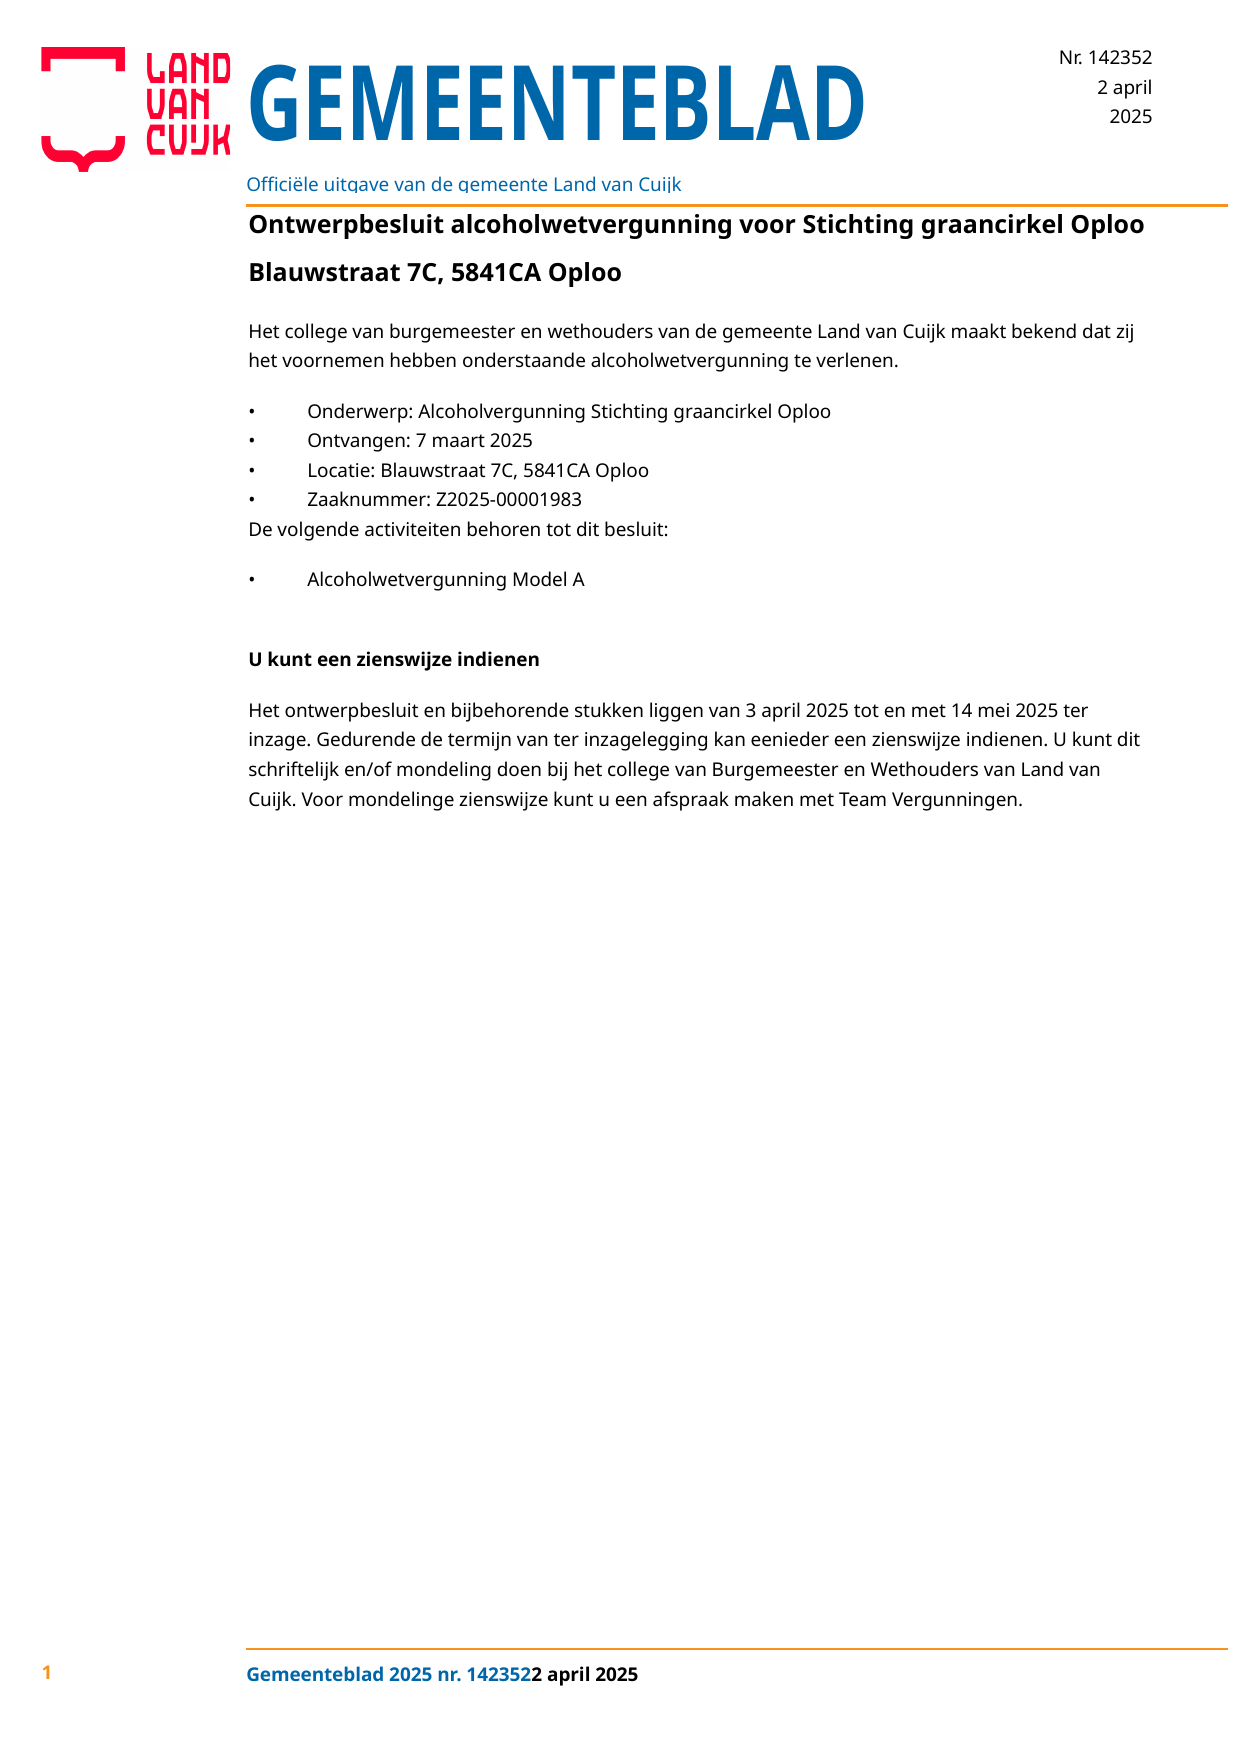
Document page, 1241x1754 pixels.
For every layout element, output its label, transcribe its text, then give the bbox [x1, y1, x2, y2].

list Ontvangen: 7 maart 2025 [248, 427, 1152, 453]
list Zaaknummer: Z2025-00001983 [248, 487, 1152, 512]
text De volgende activiteiten behoren tot dit besluit: [248, 516, 1152, 542]
list Onderwerp: Alcoholvergunning Stichting graancirkel Oploo [248, 398, 1152, 424]
list Locatie: Blauwstraat 7C, 5841CA Oploo [248, 457, 1152, 483]
list Alcoholwetvergunning Model A [248, 567, 1152, 592]
text Het college van burgemeester en wethouders van de gemeente Land van Cuijk maakt bekend dat zij het voornemen hebben onderstaande alcoholwetvergunning te verlenen. [248, 318, 1152, 373]
picture [41, 47, 231, 172]
text Ontwerpbesluit alcoholwetvergunning voor Stichting graancirkel Oploo Blauwstraat 7C, 5841CA Oploo [248, 207, 1152, 288]
text Het ontwerpbesluit en bijbehorende stukken liggen van 3 april 2025 tot en met 14 mei 2025 ter inzage. Gedurende de termijn van ter inzagelegging kan eenieder een zienswijze indienen. U kunt dit schriftelijk en/of mondeling doen bij het college van Burgemeester en Wethouders van Land van Cuijk. Voor mondelinge zienswijze kunt u een afspraak maken met Team Vergunningen. [248, 697, 1152, 812]
text U kunt een zienswijze indienen [248, 647, 1152, 672]
